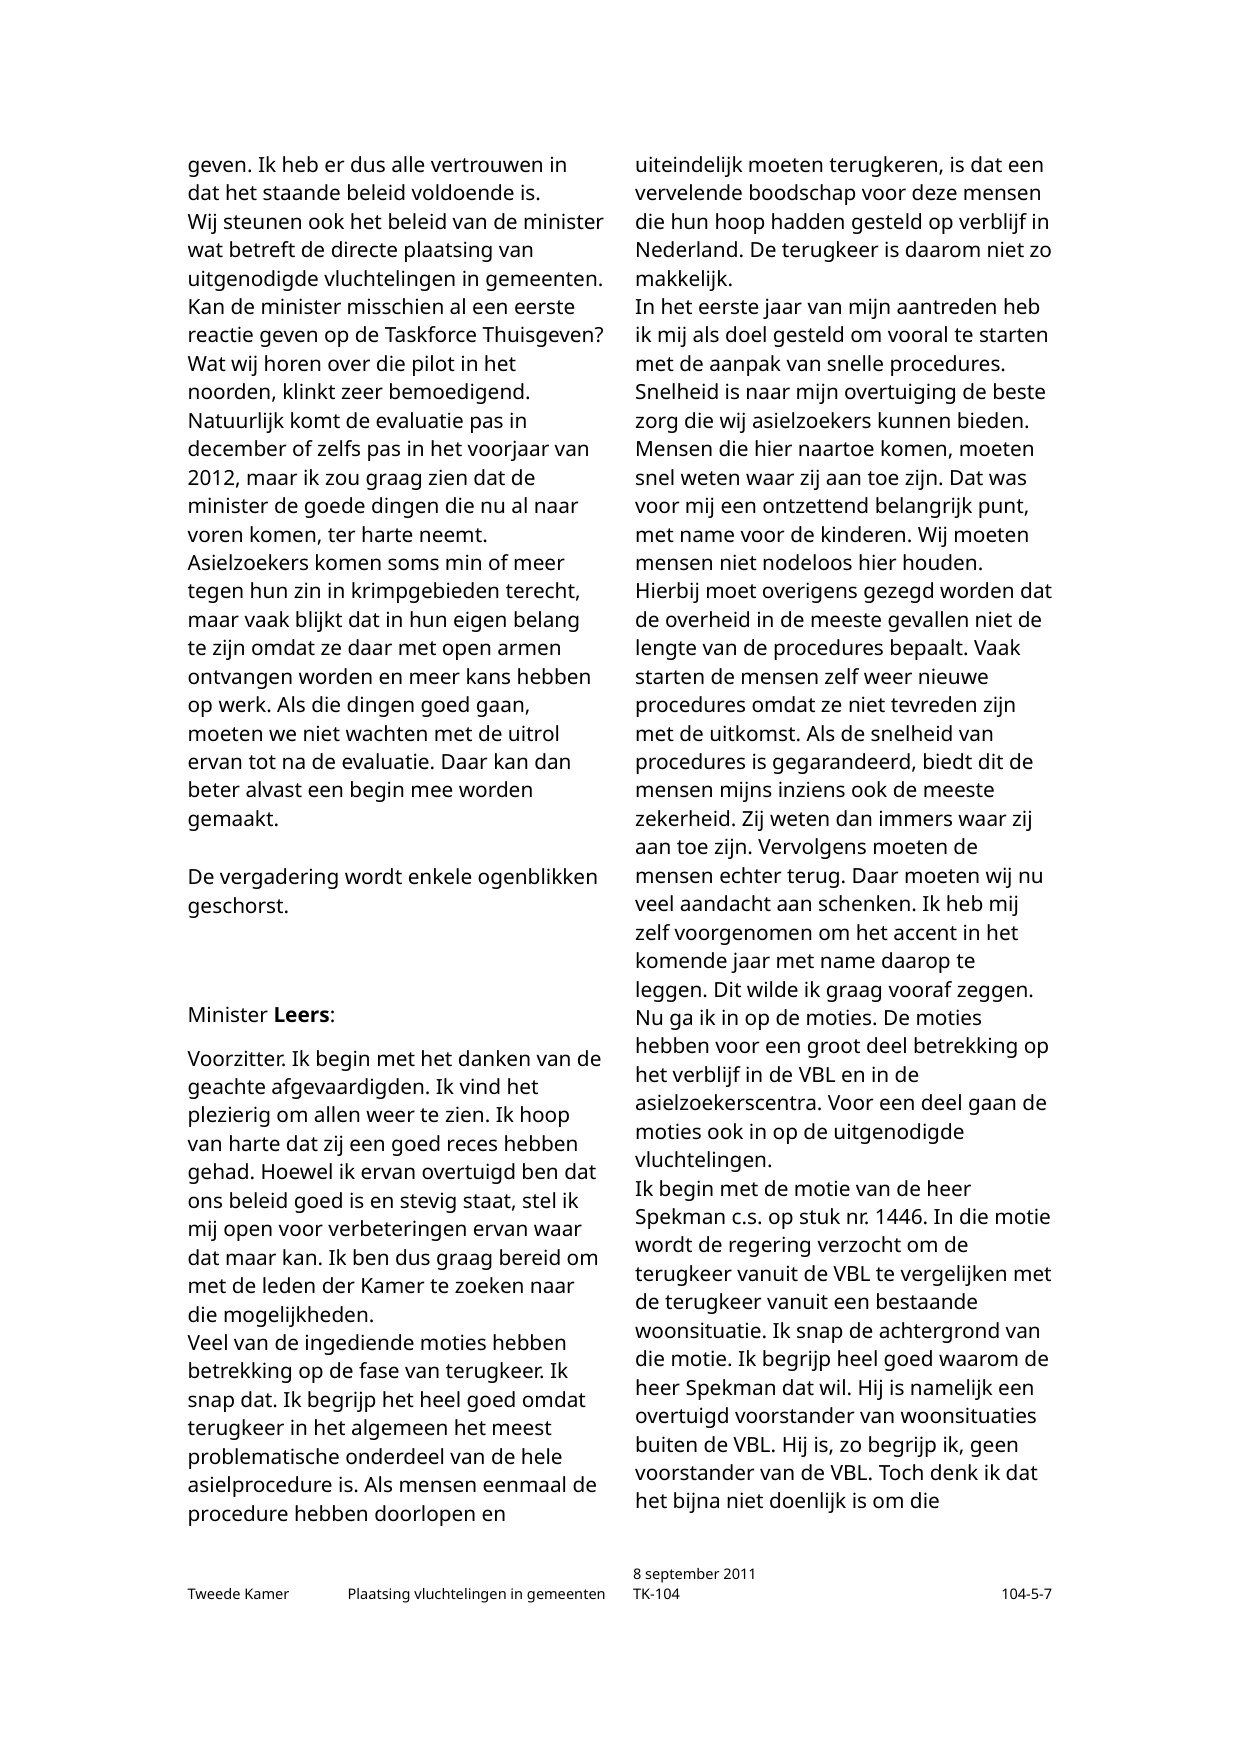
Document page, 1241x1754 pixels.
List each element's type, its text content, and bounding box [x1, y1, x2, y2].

text Voorzitter. Ik begin met het danken van de geachte afgevaardigden. Ik vind het plezierig om allen weer te zien. Ik hoop van harte dat zij een goed reces hebben gehad. Hoewel ik ervan overtuigd ben dat ons beleid goed is en stevig staat, stel ik mij open voor verbeteringen ervan waar dat maar kan. Ik ben dus graag bereid om met de leden der Kamer te zoeken naar die mogelijkheden. [187, 1044, 605, 1328]
text geven. Ik heb er dus alle vertrouwen in dat het staande beleid voldoende is. [187, 150, 605, 207]
text Nu ga ik in op de moties. De moties hebben voor een groot deel betrekking op het verblijf in de VBL en in de asielzoekerscentra. Voor een deel gaan de moties ook in op de uitgenodigde vluchtelingen. [635, 1003, 1053, 1174]
text Minister Leers: [187, 1000, 605, 1029]
text De vergadering wordt enkele ogenblikken geschorst. [187, 862, 605, 919]
text Ik begin met de motie van de heer Spekman c.s. op stuk nr. 1446. In die motie wordt de regering verzocht om de terugkeer vanuit de VBL te vergelijken met de terugkeer vanuit een bestaande woonsituatie. Ik snap de achtergrond van die motie. Ik begrijp heel goed waarom de heer Spekman dat wil. Hij is namelijk een overtuigd voorstander van woonsituaties buiten de VBL. Hij is, zo begrijp ik, geen voorstander van de VBL. Toch denk ik dat het bijna niet doenlijk is om die [635, 1174, 1053, 1515]
text Wij steunen ook het beleid van de minister wat betreft de directe plaatsing van uitgenodigde vluchtelingen in gemeenten. Kan de minister misschien al een eerste reactie geven op de Taskforce Thuisgeven? Wat wij horen over die pilot in het noorden, klinkt zeer bemoedigend. Natuurlijk komt de evaluatie pas in december of zelfs pas in het voorjaar van 2012, maar ik zou graag zien dat de minister de goede dingen die nu al naar voren komen, ter harte neemt. Asielzoekers komen soms min of meer tegen hun zin in krimpgebieden terecht, maar vaak blijkt dat in hun eigen belang te zijn omdat ze daar met open armen ontvangen worden en meer kans hebben op werk. Als die dingen goed gaan, moeten we niet wachten met de uitrol ervan tot na de evaluatie. Daar kan dan beter alvast een begin mee worden gemaakt. [187, 207, 605, 832]
text  [187, 949, 605, 978]
text uiteindelijk moeten terugkeren, is dat een vervelende boodschap voor deze mensen die hun hoop hadden gesteld op verblijf in Nederland. De terugkeer is daarom niet zo makkelijk. [635, 150, 1053, 292]
text In het eerste jaar van mijn aantreden heb ik mij als doel gesteld om vooral te starten met de aanpak van snelle procedures. Snelheid is naar mijn overtuiging de beste zorg die wij asielzoekers kunnen bieden. Mensen die hier naartoe komen, moeten snel weten waar zij aan toe zijn. Dat was voor mij een ontzettend belangrijk punt, met name voor de kinderen. Wij moeten mensen niet nodeloos hier houden. Hierbij moet overigens gezegd worden dat de overheid in de meeste gevallen niet de lengte van de procedures bepaalt. Vaak starten de mensen zelf weer nieuwe procedures omdat ze niet tevreden zijn met de uitkomst. Als de snelheid van procedures is gegarandeerd, biedt dit de mensen mijns inziens ook de meeste zekerheid. Zij weten dan immers waar zij aan toe zijn. Vervolgens moeten de mensen echter terug. Daar moeten wij nu veel aandacht aan schenken. Ik heb mij zelf voorgenomen om het accent in het komende jaar met name daarop te leggen. Dit wilde ik graag vooraf zeggen. [635, 292, 1053, 1003]
text Veel van de ingediende moties hebben betrekking op de fase van terugkeer. Ik snap dat. Ik begrijp het heel goed omdat terugkeer in het algemeen het meest problematische onderdeel van de hele asielprocedure is. Als mensen eenmaal de procedure hebben doorlopen en [187, 1328, 605, 1527]
